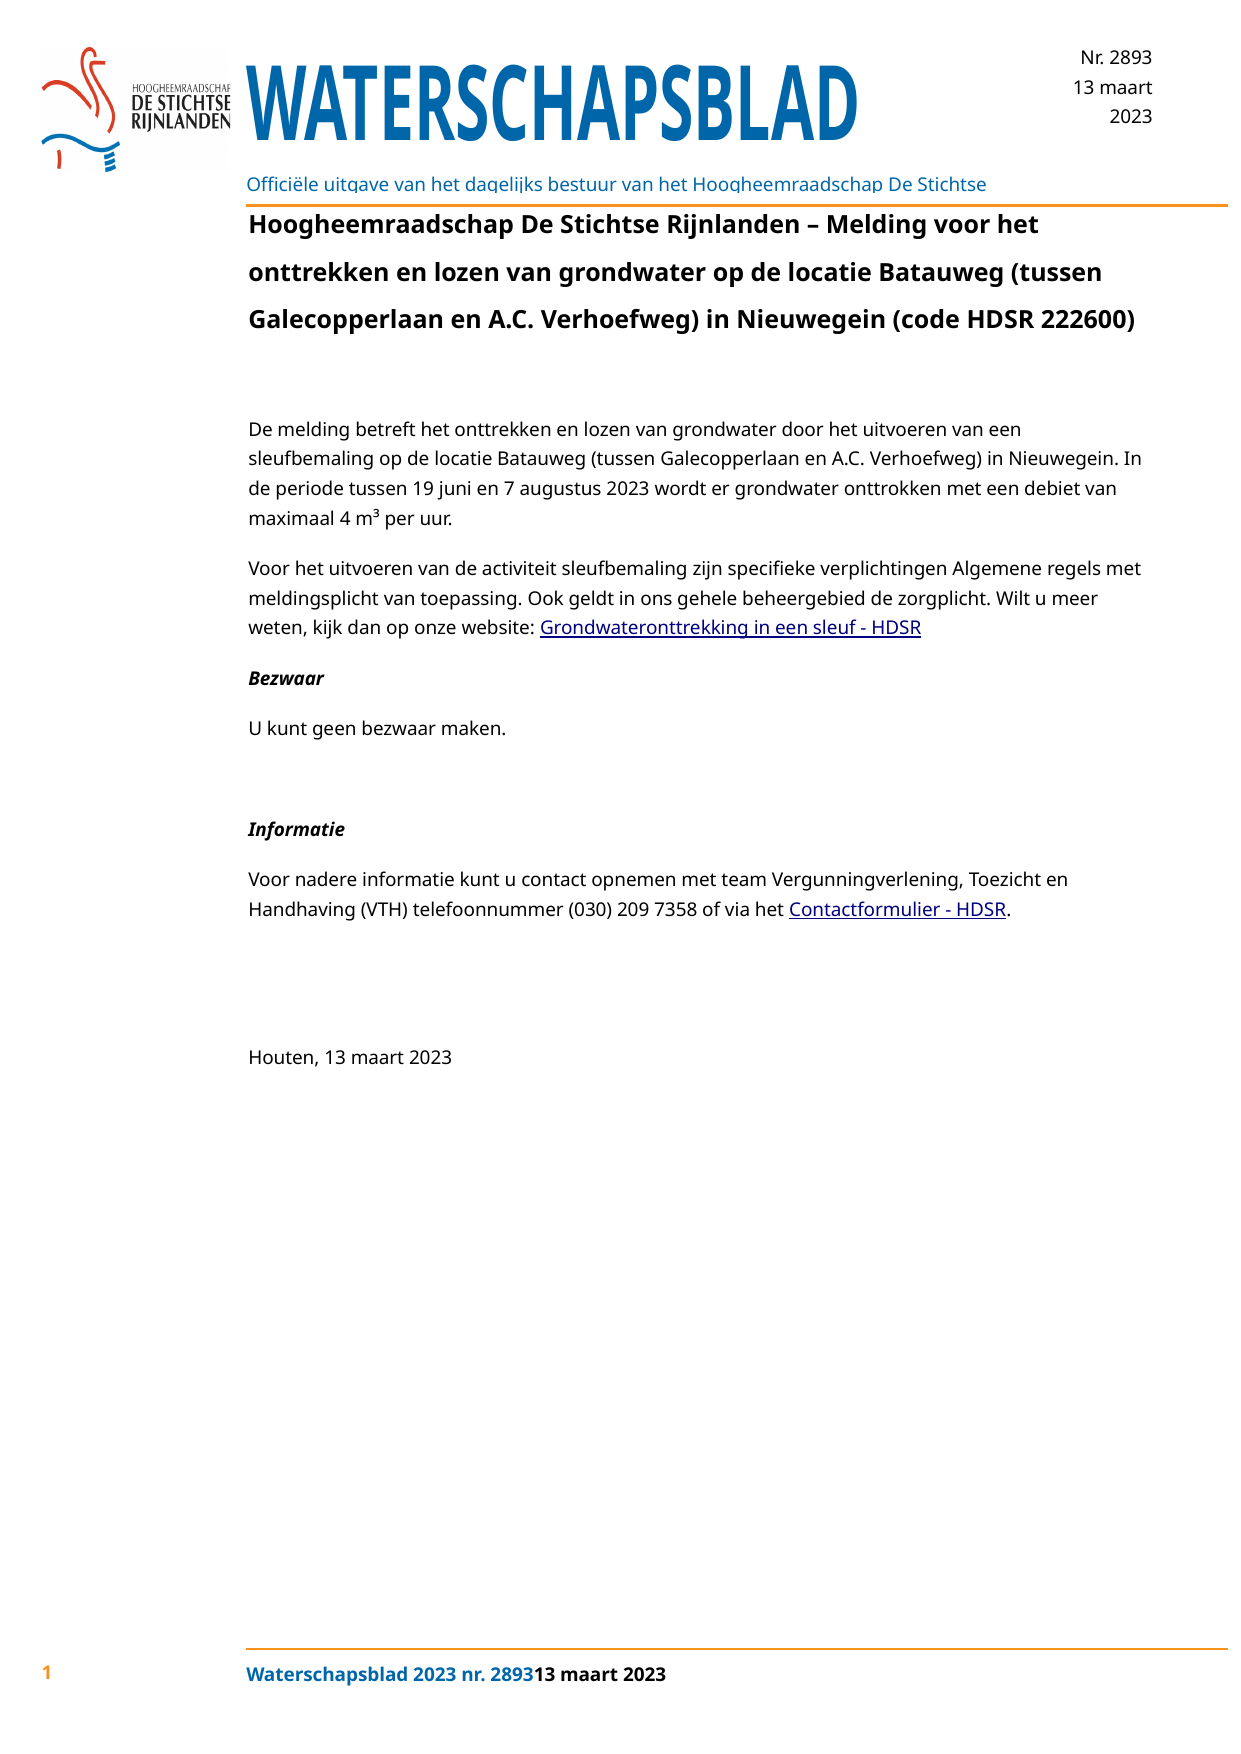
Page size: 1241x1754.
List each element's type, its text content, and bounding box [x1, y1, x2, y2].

text Voor nadere informatie kunt u contact opnemen met team Vergunningverlening, Toezicht en Handhaving (VTH) telefoonnummer (030) 209 7358 of via het Contactformulier - HDSR. [248, 866, 1152, 922]
text Houten, 13 maart 2023 [248, 1044, 1152, 1070]
text U kunt geen bezwaar maken. [248, 715, 1152, 741]
text Informatie [248, 816, 1152, 842]
picture [41, 47, 231, 172]
text Voor het uitvoeren van de activiteit sleufbemaling zijn specifieke verplichtingen Algemene regels met meldingsplicht van toepassing. Ook geldt in ons gehele beheergebied de zorgplicht. Wilt u meer weten, kijk dan op onze website: Grondwateronttrekking in een sleuf - HDSR [248, 555, 1152, 640]
text Hoogheemraadschap De Stichtse Rijnlanden – Melding voor het onttrekken en lozen van grondwater op de locatie Batauweg (tussen Galecopperlaan en A.C. Verhoefweg) in Nieuwegein (code HDSR 222600) [248, 207, 1152, 336]
text De melding betreft het onttrekken en lozen van grondwater door het uitvoeren van een sleufbemaling op de locatie Batauweg (tussen Galecopperlaan en A.C. Verhoefweg) in Nieuwegein. In de periode tussen 19 juni en 7 augustus 2023 wordt er grondwater onttrokken met een debiet van maximaal 4 m³ per uur. [248, 416, 1152, 530]
text Bezwaar [248, 665, 1152, 690]
